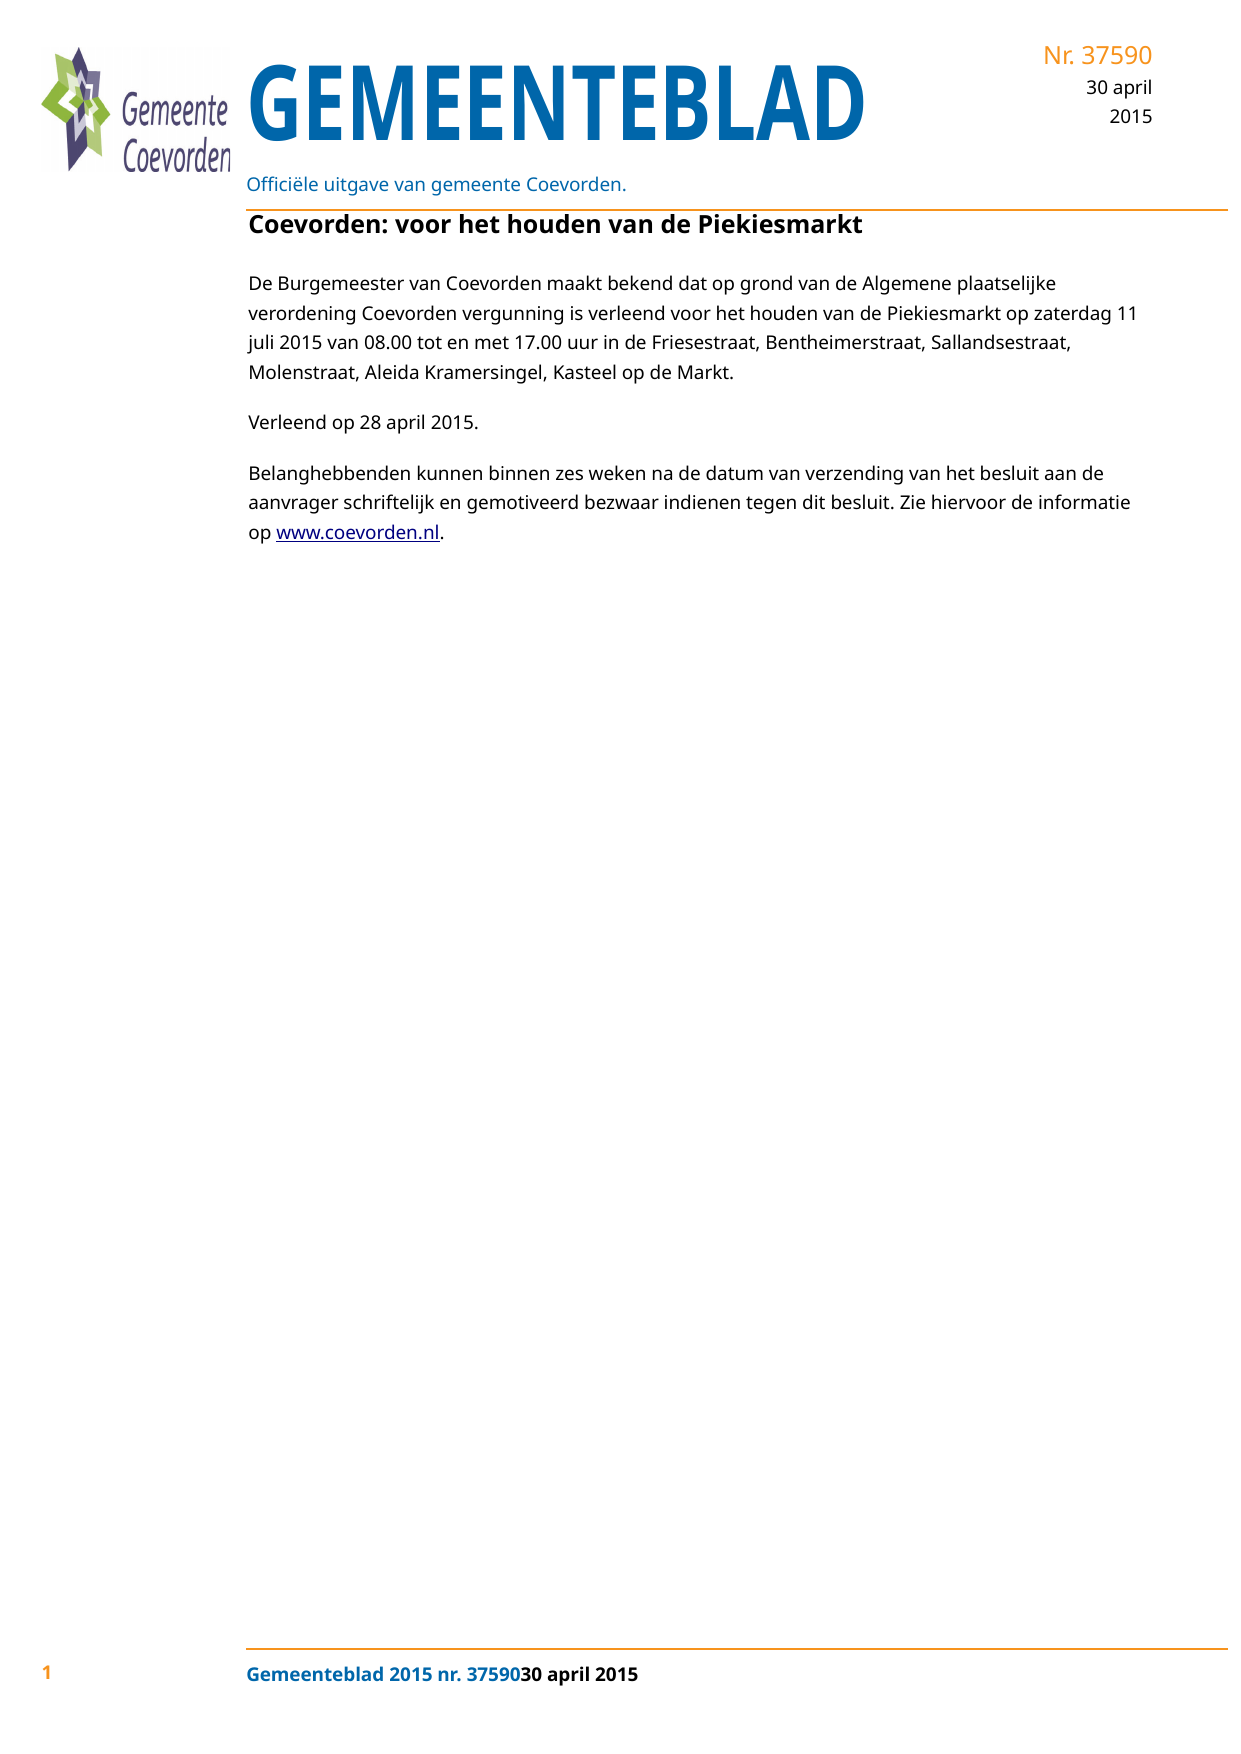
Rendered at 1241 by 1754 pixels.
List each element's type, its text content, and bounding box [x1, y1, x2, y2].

picture [41, 47, 231, 172]
text Coevorden: voor het houden van de Piekiesmarkt [248, 211, 1152, 241]
text Verleend op 28 april 2015. [248, 409, 1152, 435]
text De Burgemeester van Coevorden maakt bekend dat op grond van de Algemene plaatselijke verordening Coevorden vergunning is verleend voor het houden van de Piekiesmarkt op zaterdag 11 juli 2015 van 08.00 tot en met 17.00 uur in de Friesestraat, Bentheimerstraat, Sallandsestraat, Molenstraat, Aleida Kramersingel, Kasteel op de Markt. [248, 270, 1152, 385]
text Belanghebbenden kunnen binnen zes weken na de datum van verzending van het besluit aan de aanvrager schriftelijk en gemotiveerd bezwaar indienen tegen dit besluit. Zie hiervoor de informatie op www.coevorden.nl. [248, 460, 1152, 545]
